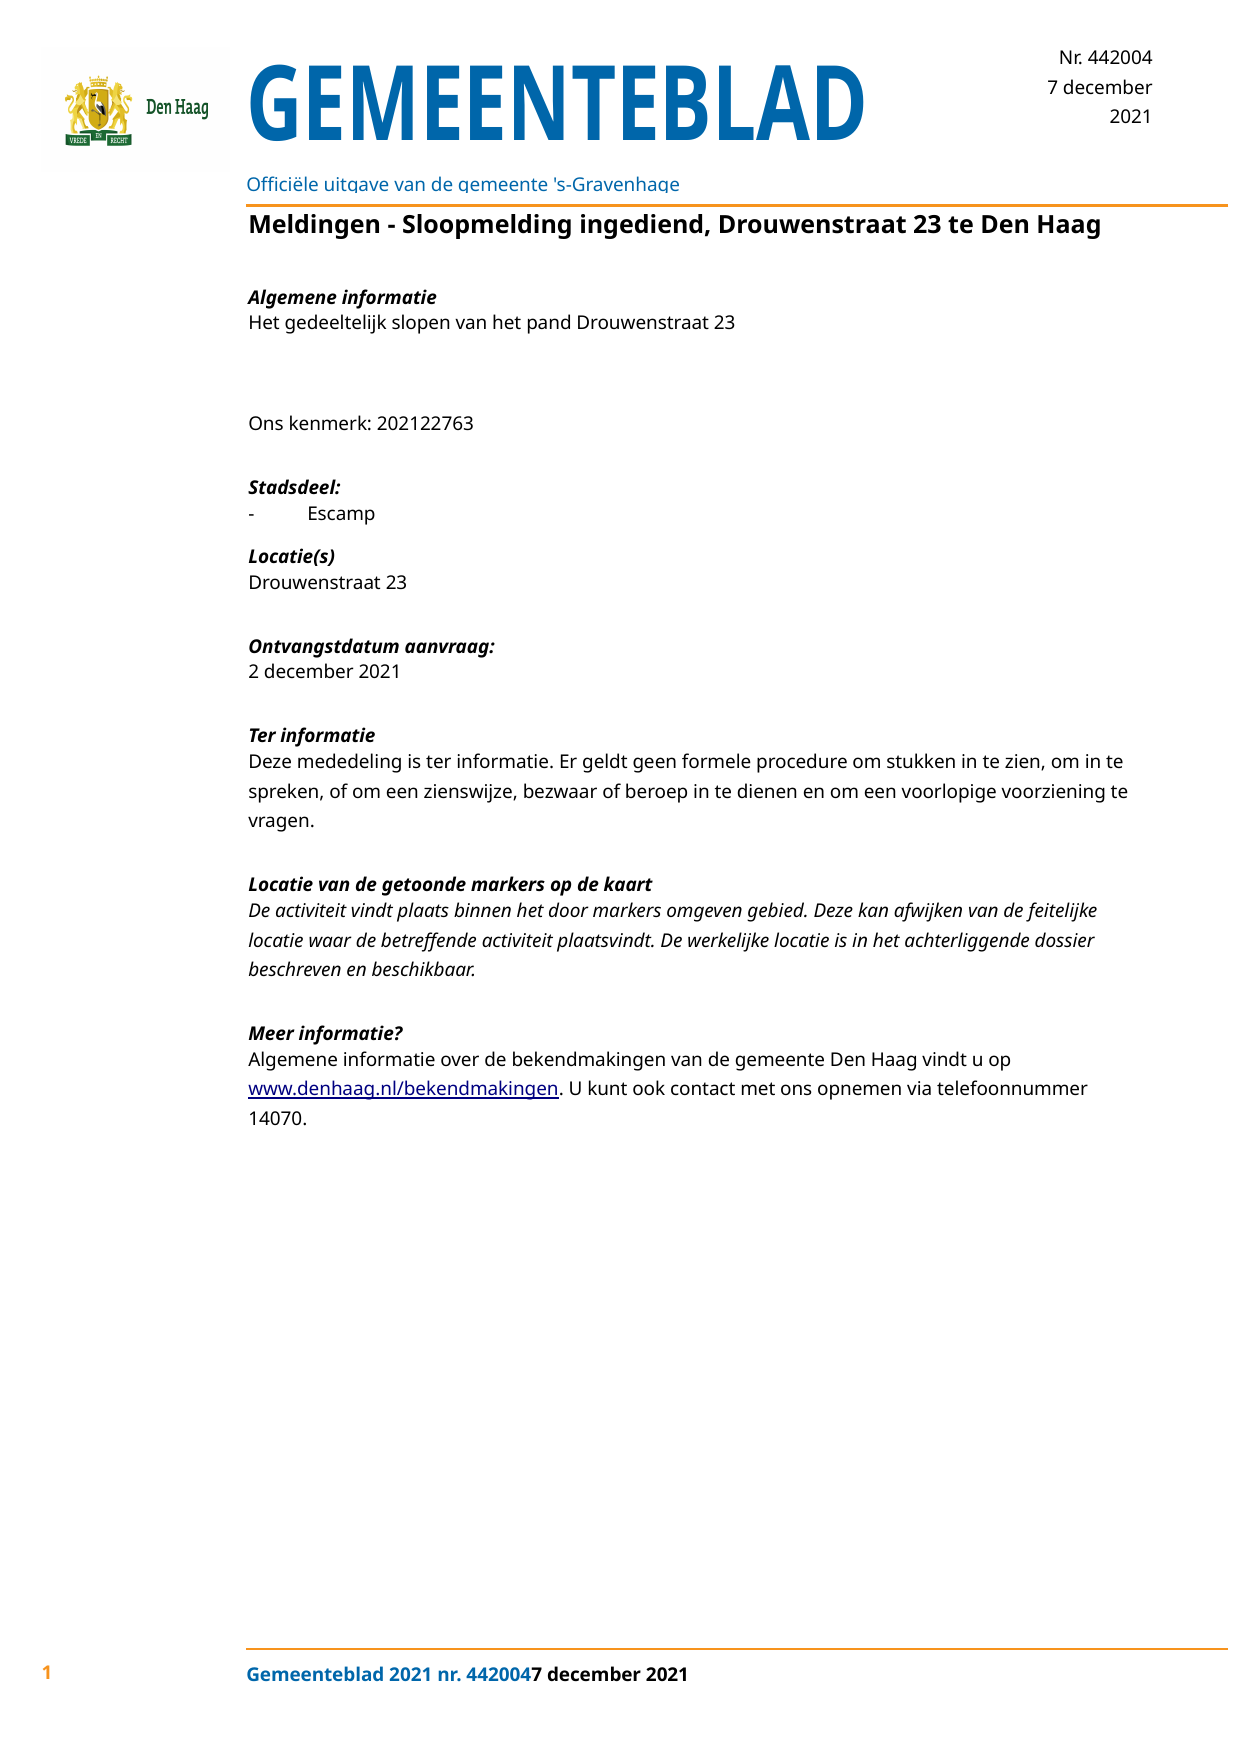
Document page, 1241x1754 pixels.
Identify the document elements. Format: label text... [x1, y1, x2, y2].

text 2 december 2021 [248, 659, 1152, 684]
text Drouwenstraat 23 [248, 569, 1152, 595]
list Escamp [248, 500, 1152, 526]
text Het gedeeltelijk slopen van het pand Drouwenstraat 23 [248, 309, 1152, 335]
text Ontvangstdatum aanvraag: [248, 633, 1152, 659]
text Locatie van de getoonde markers op de kaart [248, 871, 1152, 897]
text Meer informatie? [248, 1020, 1152, 1046]
text Ons kenmerk: 202122763 [248, 410, 1152, 436]
text Stadsdeel: [248, 474, 1152, 500]
text Meldingen - Sloopmelding ingediend, Drouwenstraat 23 te Den Haag [248, 207, 1152, 241]
text Algemene informatie over de bekendmakingen van de gemeente Den Haag vindt u op www.denhaag.nl/bekendmakingen. U kunt ook contact met ons opnemen via telefoonnummer 14070. [248, 1046, 1152, 1131]
picture [41, 47, 231, 172]
text Deze mededeling is ter informatie. Er geldt geen formele procedure om stukken in te zien, om in te spreken, of om een zienswijze, bezwaar of beroep in te dienen en om een voorlopige voorziening te vragen. [248, 748, 1152, 833]
text Locatie(s) [248, 543, 1152, 569]
text Algemene informatie [248, 284, 1152, 309]
text De activiteit vindt plaats binnen het door markers omgeven gebied. Deze kan afwijken van de feitelijke locatie waar de betreffende activiteit plaatsvindt. De werkelijke locatie is in het achterliggende dossier beschreven en beschikbaar. [248, 897, 1152, 982]
text Ter informatie [248, 723, 1152, 748]
